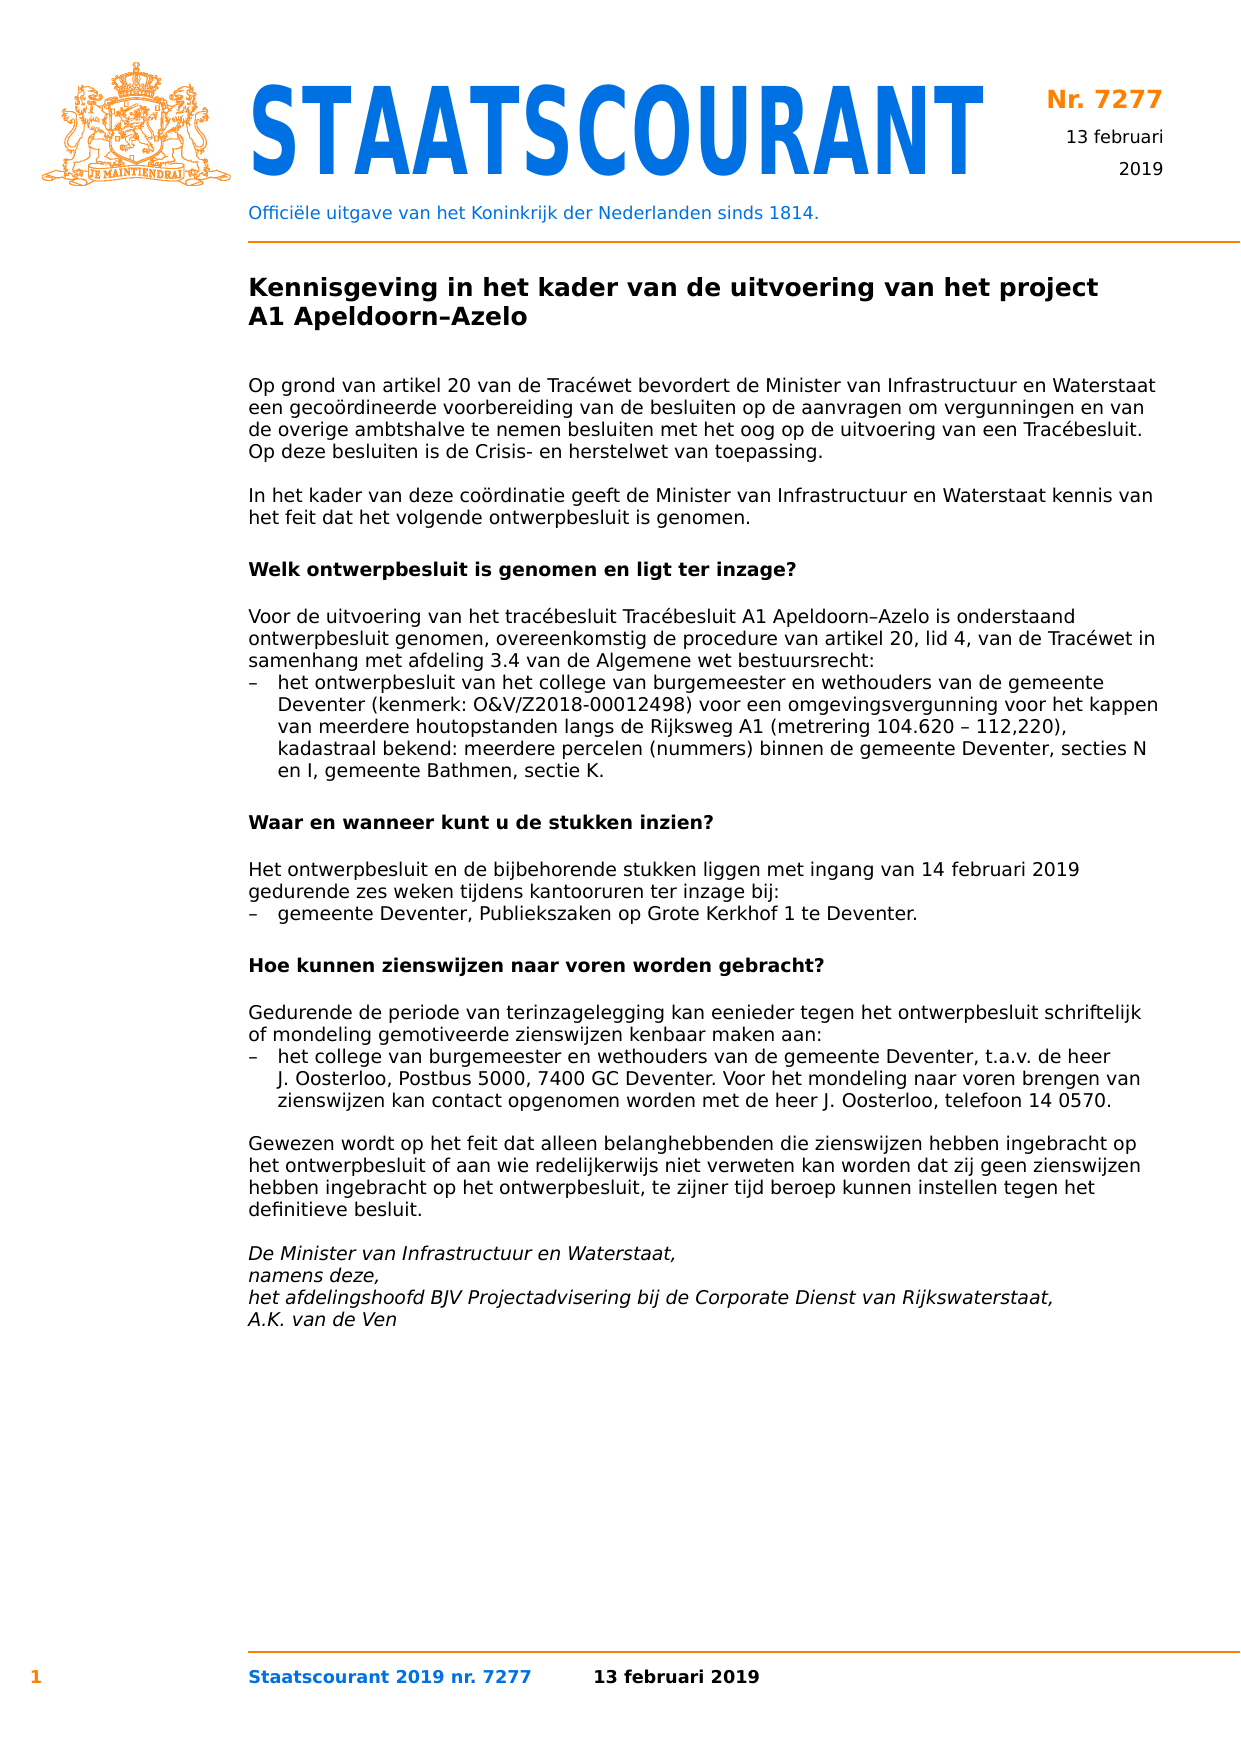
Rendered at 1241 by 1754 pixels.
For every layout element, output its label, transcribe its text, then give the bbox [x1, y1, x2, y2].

text – het ontwerpbesluit van het college van burgemeester en wethouders van de gemeente Deventer (kenmerk: O&V/Z2018-00012498) voor een omgevingsvergunning voor het kappen van meerdere houtopstanden langs de Rijksweg A1 (metrering 104.620 – 112,220), kadastraal bekend: meerdere percelen (nummers) binnen de gemeente Deventer, secties N en I, gemeente Bathmen, sectie K. [248, 672, 1163, 782]
subtitle Kennisgeving in het kader van de uitvoering van het project A1 Apeldoorn–Azelo [248, 273, 1163, 331]
subtitle Hoe kunnen zienswijzen naar voren worden gebracht? [248, 954, 1163, 977]
text Op grond van artikel 20 van de Tracéwet bevordert de Minister van Infrastructuur en Waterstaat een gecoördineerde voorbereiding van de besluiten op de aanvragen om vergunningen en van de overige ambtshalve te nemen besluiten met het oog op de uitvoering van een Tracébesluit. Op deze besluiten is de Crisis- en herstelwet van toepassing. [248, 375, 1163, 463]
table_cell 13 februari [998, 121, 1240, 153]
table_header Nr. 7277 [998, 62, 1240, 121]
subtitle Welk ontwerpbesluit is genomen en ligt ter inzage? [248, 559, 1163, 581]
text – gemeente Deventer, Publiekszaken op Grote Kerkhof 1 te Deventer. [248, 903, 1163, 924]
text Gewezen wordt op het feit dat alleen belanghebbenden die zienswijzen hebben ingebracht op het ontwerpbesluit of aan wie redelijkerwijs niet verweten kan worden dat zij geen zienswijzen hebben ingebracht op het ontwerpbesluit, te zijner tijd beroep kunnen instellen tegen het definitieve besluit. [248, 1133, 1163, 1221]
table_cell Officiële uitgave van het Koninkrijk der Nederlanden sinds 1814. [248, 203, 1240, 241]
text – het college van burgemeester en wethouders van de gemeente Deventer, t.a.v. de heer J. Oosterloo, Postbus 5000, 7400 GC Deventer. Voor het mondeling naar voren brengen van zienswijzen kan contact opgenomen worden met de heer J. Oosterloo, telefoon 14 0570. [248, 1046, 1163, 1111]
text De Minister van Infrastructuur en Waterstaat, namens deze, het afdelingshoofd BJV Projectadvisering bij de Corporate Dienst van Rijkswaterstaat, A.K. van de Ven [248, 1243, 1163, 1331]
text In het kader van deze coördinatie geeft de Minister van Infrastructuur en Waterstaat kennis van het feit dat het volgende ontwerpbesluit is genomen. [248, 485, 1163, 529]
picture [41, 62, 231, 186]
subtitle Waar en wanneer kunt u de stukken inzien? [248, 812, 1163, 834]
text Het ontwerpbesluit en de bijbehorende stukken liggen met ingang van 14 februari 2019 gedurende zes weken tijdens kantooruren ter inzage bij: [248, 859, 1163, 903]
table_cell 2019 [998, 153, 1240, 203]
text Gedurende de periode van terinzagelegging kan eenieder tegen het ontwerpbesluit schriftelijk of mondeling gemotiveerde zienswijzen kenbaar maken aan: [248, 1002, 1163, 1046]
table_header STAATSCOURANT [248, 62, 998, 203]
table_header [25, 62, 248, 241]
text Voor de uitvoering van het tracébesluit Tracébesluit A1 Apeldoorn–Azelo is onderstaand ontwerpbesluit genomen, overeenkomstig de procedure van artikel 20, lid 4, van de Tracéwet in samenhang met afdeling 3.4 van de Algemene wet bestuursrecht: [248, 606, 1163, 672]
